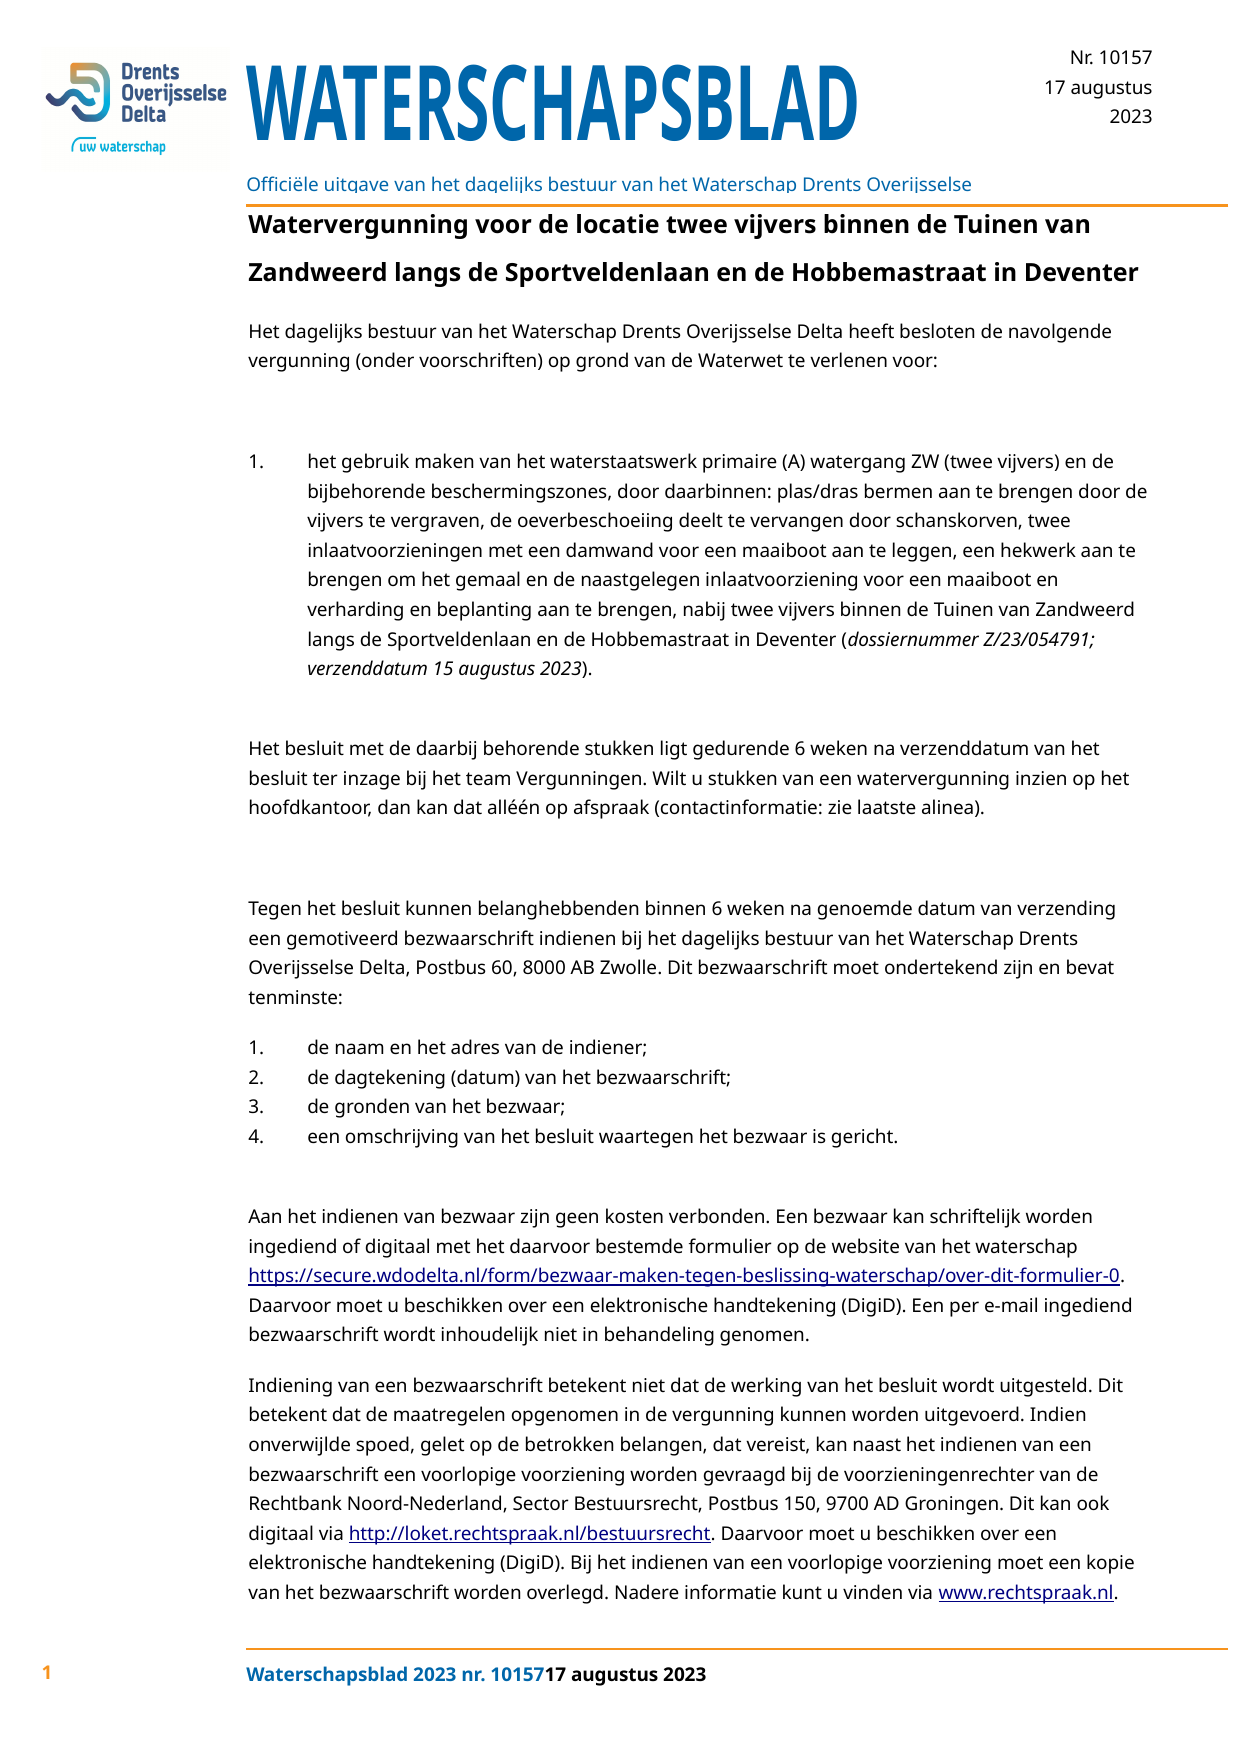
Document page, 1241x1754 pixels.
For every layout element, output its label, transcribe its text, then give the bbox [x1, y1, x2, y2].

text Het dagelijks bestuur van het Waterschap Drents Overijsselse Delta heeft besloten de navolgende vergunning (onder voorschriften) op grond van de Waterwet te verlenen voor: [248, 318, 1152, 373]
list het gebruik maken van het waterstaatswerk primaire (A) watergang ZW (twee vijvers) en de bijbehorende beschermingszones, door daarbinnen: plas/dras bermen aan te brengen door de vijvers te vergraven, de oeverbeschoeiing deelt te vervangen door schanskorven, twee inlaatvoorzieningen met een damwand voor een maaiboot aan te leggen, een hekwerk aan te brengen om het gemaal en de naastgelegen inlaatvoorziening voor een maaiboot en verharding en beplanting aan te brengen, nabij twee vijvers binnen de Tuinen van Zandweerd langs de Sportveldenlaan en de Hobbemastraat in Deventer (dossiernummer Z/23/054791; verzenddatum 15 augustus 2023). [248, 448, 1152, 681]
text Indiening van een bezwaarschrift betekent niet dat de werking van het besluit wordt uitgesteld. Dit betekent dat de maatregelen opgenomen in de vergunning kunnen worden uitgevoerd. Indien onverwijlde spoed, gelet op de betrokken belangen, dat vereist, kan naast het indienen van een bezwaarschrift een voorlopige voorziening worden gevraagd bij de voorzieningenrechter van de Rechtbank Noord-Nederland, Sector Bestuursrecht, Postbus 150, 9700 AD Groningen. Dit kan ook digitaal via http://loket.rechtspraak.nl/bestuursrecht. Daarvoor moet u beschikken over een elektronische handtekening (DigiD). Bij het indienen van een voorlopige voorziening moet een kopie van het bezwaarschrift worden overlegd. Nadere informatie kunt u vinden via www.rechtspraak.nl. [248, 1372, 1152, 1605]
text Tegen het besluit kunnen belanghebbenden binnen 6 weken na genoemde datum van verzending een gemotiveerd bezwaarschrift indienen bij het dagelijks bestuur van het Waterschap Drents Overijsselse Delta, Postbus 60, 8000 AB Zwolle. Dit bezwaarschrift moet ondertekend zijn en bevat tenminste: [248, 895, 1152, 1010]
text Het besluit met de daarbij behorende stukken ligt gedurende 6 weken na verzenddatum van het besluit ter inzage bij het team Vergunningen. Wilt u stukken van een watervergunning inzien op het hoofdkantoor, dan kan dat alléén op afspraak (contactinformatie: zie laatste alinea). [248, 735, 1152, 820]
list de naam en het adres van de indiener; [248, 1034, 1152, 1060]
picture [41, 47, 231, 172]
text Watervergunning voor de locatie twee vijvers binnen de Tuinen van Zandweerd langs de Sportveldenlaan en de Hobbemastraat in Deventer [248, 207, 1152, 288]
text Aan het indienen van bezwaar zijn geen kosten verbonden. Een bezwaar kan schriftelijk worden ingediend of digitaal met het daarvoor bestemde formulier op de website van het waterschap https://secure.wdodelta.nl/form/bezwaar-maken-tegen-beslissing-waterschap/over-dit-formulier-0. Daarvoor moet u beschikken over een elektronische handtekening (DigiD). Een per e-mail ingediend bezwaarschrift wordt inhoudelijk niet in behandeling genomen. [248, 1203, 1152, 1347]
list de gronden van het bezwaar; [248, 1094, 1152, 1119]
list de dagtekening (datum) van het bezwaarschrift; [248, 1064, 1152, 1090]
list een omschrijving van het besluit waartegen het bezwaar is gericht. [248, 1123, 1152, 1149]
